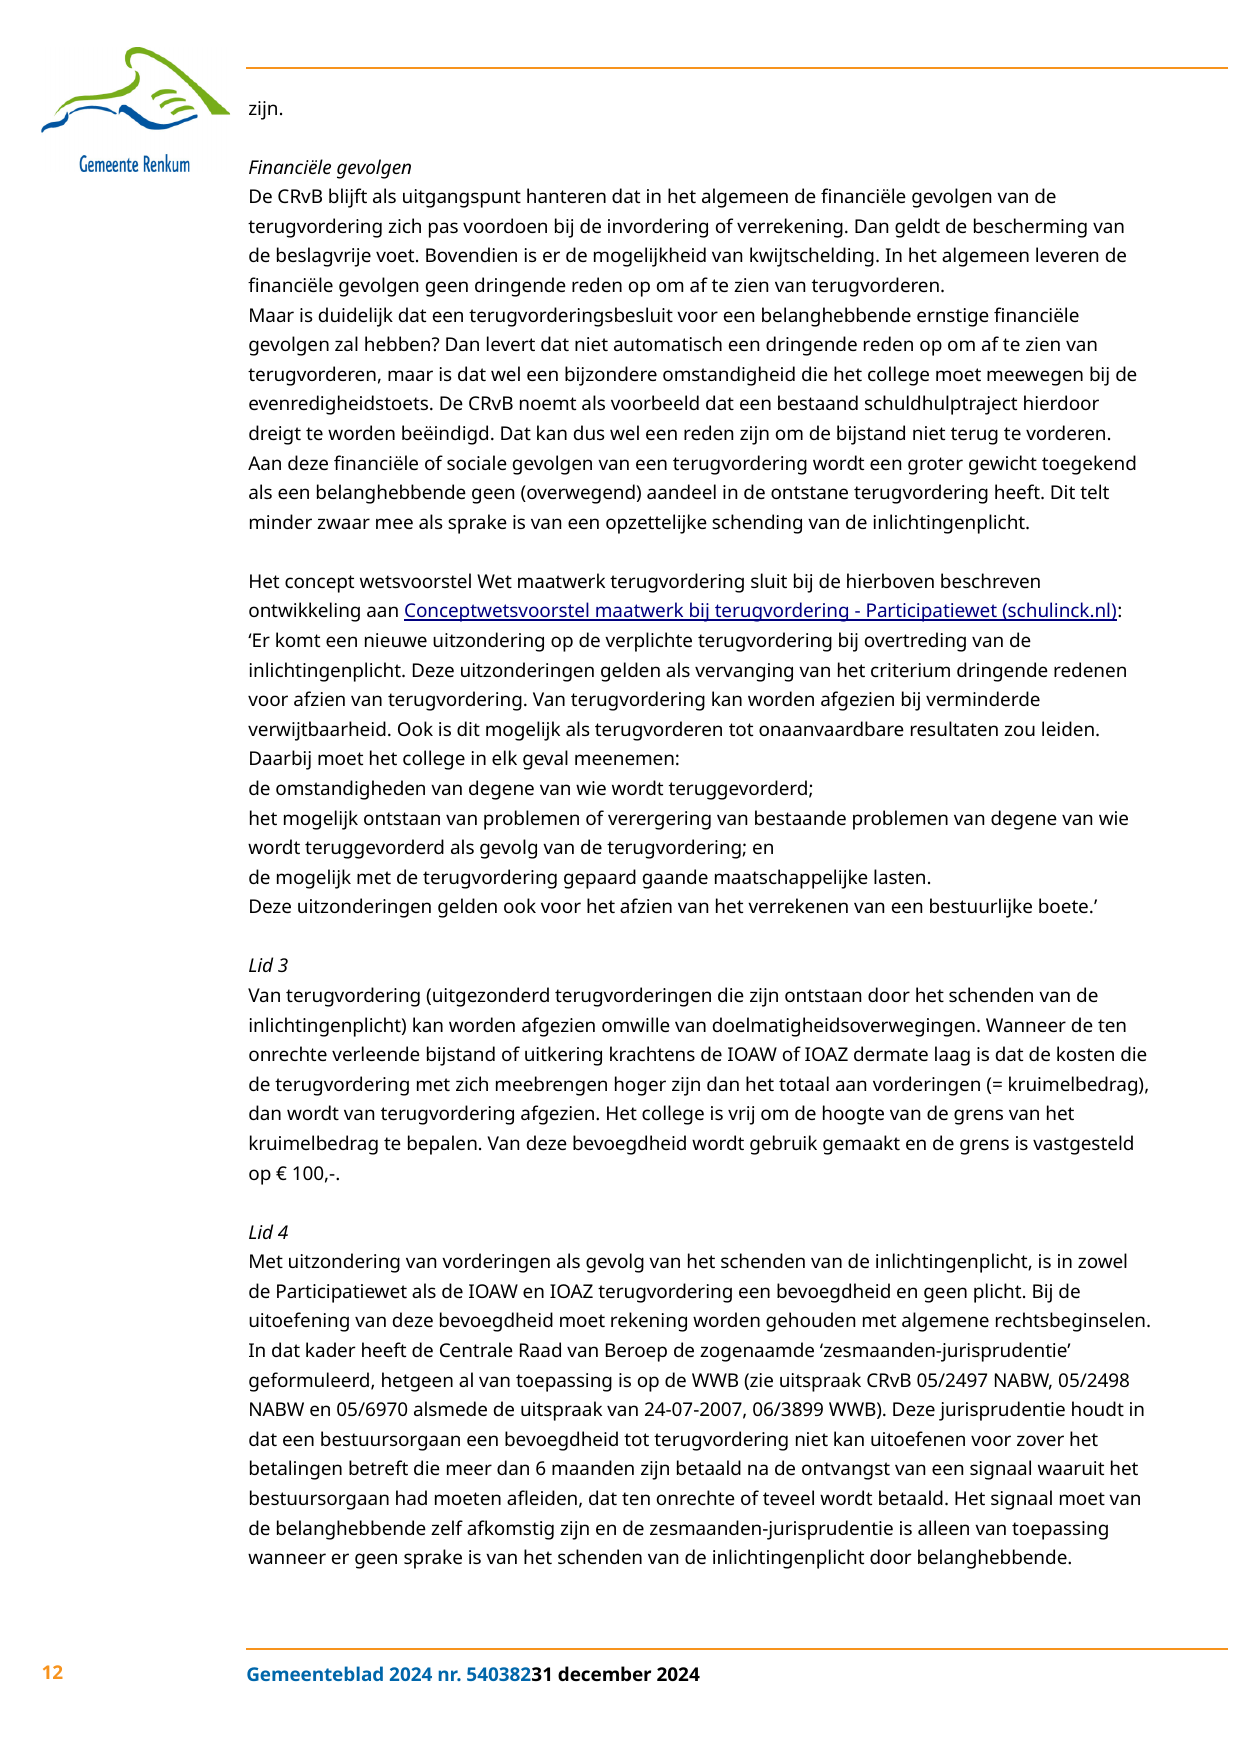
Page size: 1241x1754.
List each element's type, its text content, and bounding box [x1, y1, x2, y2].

text Het concept wetsvoorstel Wet maatwerk terugvordering sluit bij de hierboven beschreven ontwikkeling aan Conceptwetsvoorstel maatwerk bij terugvordering - Participatiewet (schulinck.nl): [248, 568, 1152, 623]
text ‘Er komt een nieuwe uitzondering op de verplichte terugvordering bij overtreding van de inlichtingenplicht. Deze uitzonderingen gelden als vervanging van het criterium dringende redenen voor afzien van terugvordering. Van terugvordering kan worden afgezien bij verminderde verwijtbaarheid. Ook is dit mogelijk als terugvorderen tot onaanvaardbare resultaten zou leiden. Daarbij moet het college in elk geval meenemen: [248, 627, 1152, 771]
text zijn. [248, 95, 1152, 121]
text Deze uitzonderingen gelden ook voor het afzien van het verrekenen van een bestuurlijke boete.’ [248, 893, 1152, 919]
text de omstandigheden van degene van wie wordt teruggevorderd; [248, 775, 1152, 801]
text Lid 4 [248, 1219, 1152, 1245]
text de mogelijk met de terugvordering gepaard gaande maatschappelijke lasten. [248, 864, 1152, 890]
picture [41, 47, 231, 172]
text Lid 3 [248, 953, 1152, 978]
text het mogelijk ontstaan van problemen of verergering van bestaande problemen van degene van wie wordt teruggevorderd als gevolg van de terugvordering; en [248, 805, 1152, 860]
text De CRvB blijft als uitgangspunt hanteren dat in het algemeen de financiële gevolgen van de terugvordering zich pas voordoen bij de invordering of verrekening. Dan geldt de bescherming van de beslagvrije voet. Bovendien is er de mogelijkheid van kwijtschelding. In het algemeen leveren de financiële gevolgen geen dringende reden op om af te zien van terugvorderen. [248, 183, 1152, 298]
text Financiële gevolgen [248, 154, 1152, 180]
text Van terugvordering (uitgezonderd terugvorderingen die zijn ontstaan door het schenden van de inlichtingenplicht) kan worden afgezien omwille van doelmatigheidsoverwegingen. Wanneer de ten onrechte verleende bijstand of uitkering krachtens de IOAW of IOAZ dermate laag is dat de kosten die de terugvordering met zich meebrengen hoger zijn dan het totaal aan vorderingen (= kruimelbedrag), dan wordt van terugvordering afgezien. Het college is vrij om de hoogte van de grens van het kruimelbedrag te bepalen. Van deze bevoegdheid wordt gebruik gemaakt en de grens is vastgesteld op € 100,-. [248, 982, 1152, 1186]
text Maar is duidelijk dat een terugvorderingsbesluit voor een belanghebbende ernstige financiële gevolgen zal hebben? Dan levert dat niet automatisch een dringende reden op om af te zien van terugvorderen, maar is dat wel een bijzondere omstandigheid die het college moet meewegen bij de evenredigheidstoets. De CRvB noemt als voorbeeld dat een bestaand schuldhulptraject hierdoor dreigt te worden beëindigd. Dat kan dus wel een reden zijn om de bijstand niet terug te vorderen. [248, 302, 1152, 446]
text Aan deze financiële of sociale gevolgen van een terugvordering wordt een groter gewicht toegekend als een belanghebbende geen (overwegend) aandeel in de ontstane terugvordering heeft. Dit telt minder zwaar mee als sprake is van een opzettelijke schending van de inlichtingenplicht. [248, 450, 1152, 535]
text Met uitzondering van vorderingen als gevolg van het schenden van de inlichtingenplicht, is in zowel de Participatiewet als de IOAW en IOAZ terugvordering een bevoegdheid en geen plicht. Bij de uitoefening van deze bevoegdheid moet rekening worden gehouden met algemene rechtsbeginselen. In dat kader heeft de Centrale Raad van Beroep de zogenaamde ‘zesmaanden-jurisprudentie’ geformuleerd, hetgeen al van toepassing is op de WWB (zie uitspraak CRvB 05/2497 NABW, 05/2498 NABW en 05/6970 alsmede de uitspraak van 24-07-2007, 06/3899 WWB). Deze jurisprudentie houdt in dat een bestuursorgaan een bevoegdheid tot terugvordering niet kan uitoefenen voor zover het betalingen betreft die meer dan 6 maanden zijn betaald na de ontvangst van een signaal waaruit het bestuursorgaan had moeten afleiden, dat ten onrechte of teveel wordt betaald. Het signaal moet van de belanghebbende zelf afkomstig zijn en de zesmaanden-jurisprudentie is alleen van toepassing wanneer er geen sprake is van het schenden van de inlichtingenplicht door belanghebbende. [248, 1248, 1152, 1570]
